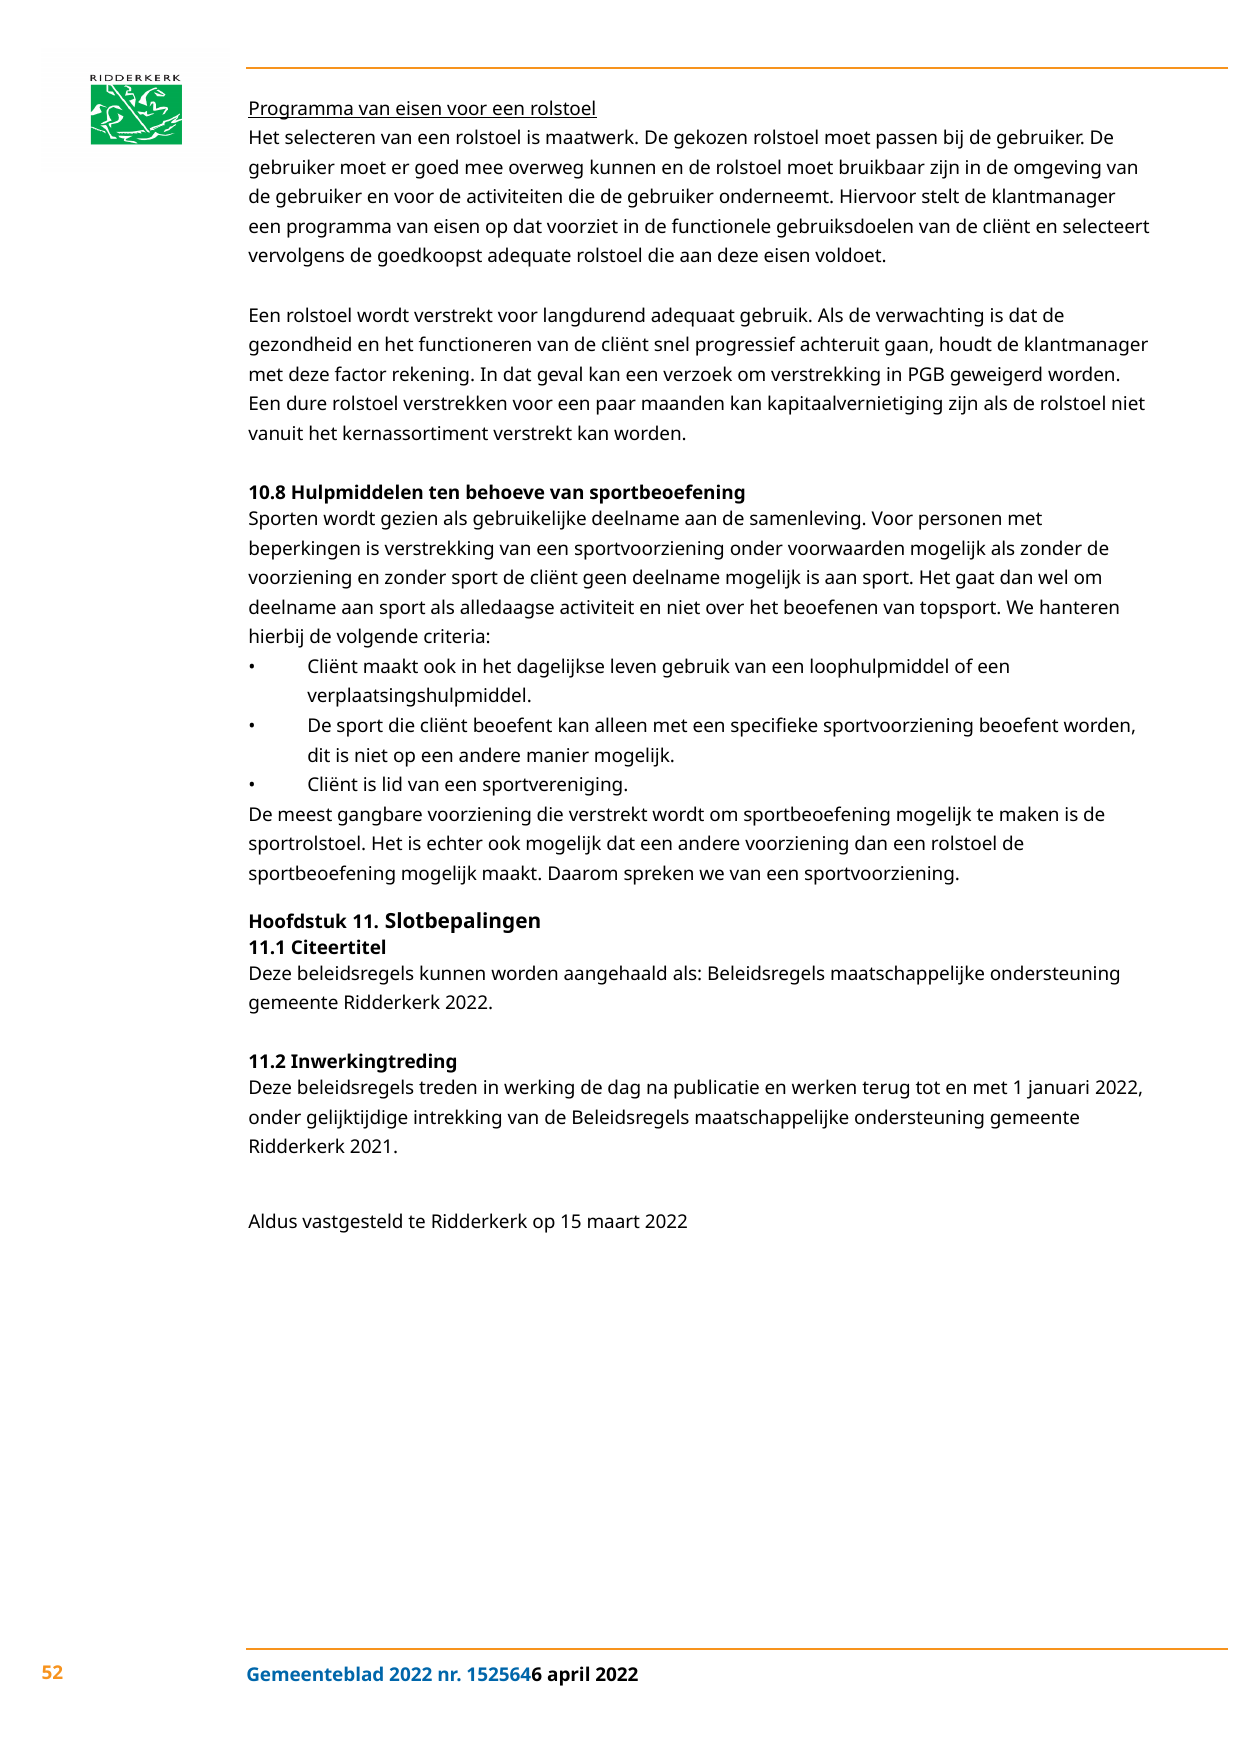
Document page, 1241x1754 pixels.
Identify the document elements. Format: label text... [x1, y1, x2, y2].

picture [41, 47, 231, 172]
text 11.1 Citeertitel [248, 934, 1152, 960]
text Aldus vastgesteld te Ridderkerk op 15 maart 2022 [248, 1209, 1152, 1234]
text Het selecteren van een rolstoel is maatwerk. De gekozen rolstoel moet passen bij de gebruiker. De gebruiker moet er goed mee overweg kunnen en de rolstoel moet bruikbaar zijn in de omgeving van de gebruiker en voor de activiteiten die de gebruiker onderneemt. Hiervoor stelt de klantmanager een programma van eisen op dat voorziet in de functionele gebruiksdoelen van de cliënt en selecteert vervolgens de goedkoopst adequate rolstoel die aan deze eisen voldoet. [248, 124, 1152, 268]
text Programma van eisen voor een rolstoel [248, 95, 1152, 121]
text Hoofdstuk 11. Slotbepalingen [248, 906, 1152, 934]
text 10.8 Hulpmiddelen ten behoeve van sportbeoefening [248, 479, 1152, 505]
list Cliënt maakt ook in het dagelijkse leven gebruik van een loophulpmiddel of een verplaatsingshulpmiddel. [248, 653, 1152, 708]
list De sport die cliënt beoefent kan alleen met een specifieke sportvoorziening beoefent worden, dit is niet op een andere manier mogelijk. [248, 712, 1152, 767]
text Deze beleidsregels treden in werking de dag na publicatie en werken terug tot en met 1 januari 2022, onder gelijktijdige intrekking van de Beleidsregels maatschappelijke ondersteuning gemeente Ridderkerk 2021. [248, 1074, 1152, 1159]
text De meest gangbare voorziening die verstrekt wordt om sportbeoefening mogelijk te maken is de sportrolstoel. Het is echter ook mogelijk dat een andere voorziening dan een rolstoel de sportbeoefening mogelijk maakt. Daarom spreken we van een sportvoorziening. [248, 801, 1152, 886]
text 11.2 Inwerkingtreding [248, 1049, 1152, 1074]
text Sporten wordt gezien als gebruikelijke deelname aan de samenleving. Voor personen met beperkingen is verstrekking van een sportvoorziening onder voorwaarden mogelijk als zonder de voorziening en zonder sport de cliënt geen deelname mogelijk is aan sport. Het gaat dan wel om deelname aan sport als alledaagse activiteit en niet over het beoefenen van topsport. We hanteren hierbij de volgende criteria: [248, 505, 1152, 649]
text Een rolstoel wordt verstrekt voor langdurend adequaat gebruik. Als de verwachting is dat de gezondheid en het functioneren van de cliënt snel progressief achteruit gaan, houdt de klantmanager met deze factor rekening. In dat geval kan een verzoek om verstrekking in PGB geweigerd worden. Een dure rolstoel verstrekken voor een paar maanden kan kapitaalvernietiging zijn als de rolstoel niet vanuit het kernassortiment verstrekt kan worden. [248, 302, 1152, 446]
list Cliënt is lid van een sportvereniging. [248, 771, 1152, 797]
text Deze beleidsregels kunnen worden aangehaald als: Beleidsregels maatschappelijke ondersteuning gemeente Ridderkerk 2022. [248, 960, 1152, 1015]
